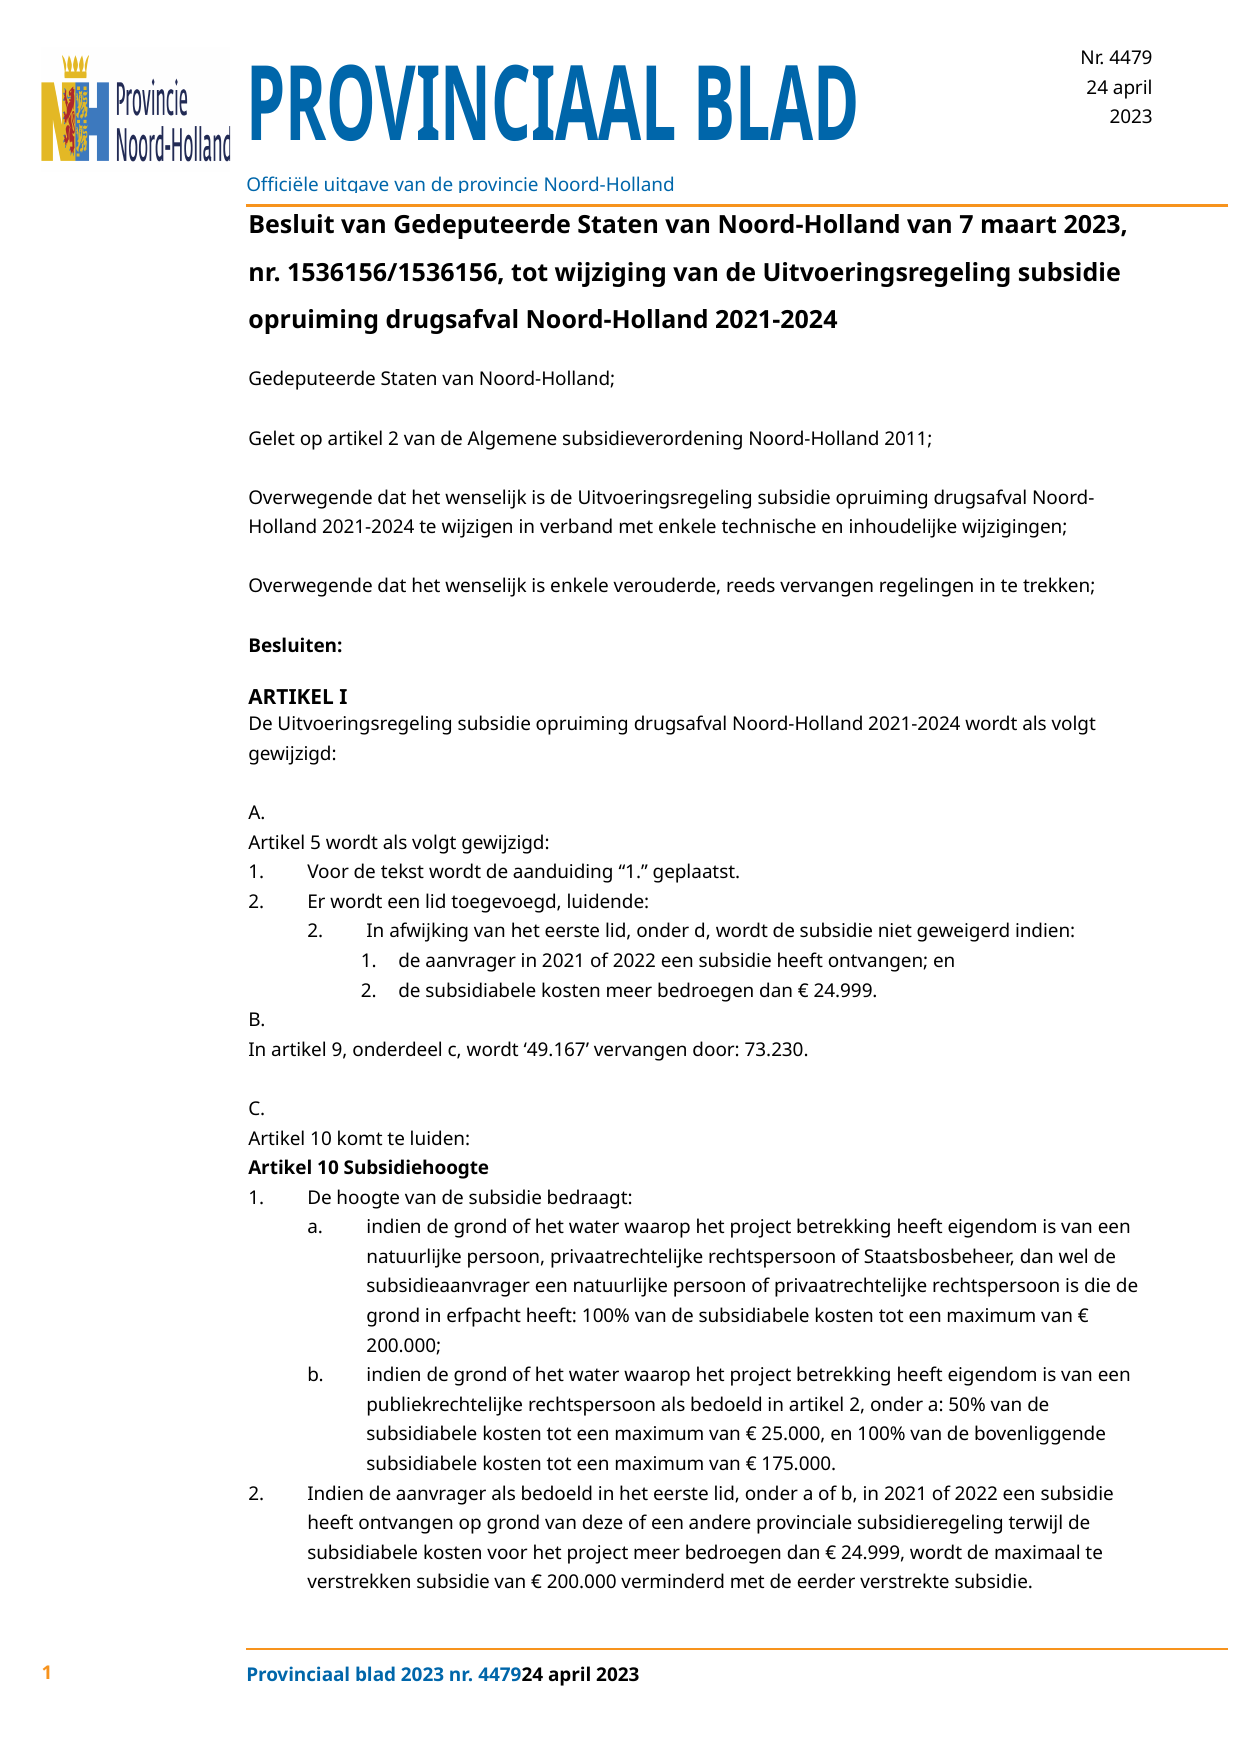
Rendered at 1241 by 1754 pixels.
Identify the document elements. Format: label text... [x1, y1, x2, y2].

text B. [248, 1006, 1152, 1032]
text Gelet op artikel 2 van de Algemene subsidieverordening Noord-Holland 2011; [248, 425, 1152, 450]
text Artikel 10 Subsidiehoogte [248, 1154, 1152, 1180]
picture [41, 47, 231, 172]
text In artikel 9, onderdeel c, wordt ‘49.167’ vervangen door: 73.230. [248, 1036, 1152, 1062]
list Er wordt een lid toegevoegd, luidende: [248, 888, 1152, 914]
list In afwijking van het eerste lid, onder d, wordt de subsidie niet geweigerd indien: [307, 918, 1152, 943]
list de subsidiabele kosten meer bedroegen dan € 24.999. [361, 977, 1152, 1003]
text C. [248, 1095, 1152, 1121]
text Gedeputeerde Staten van Noord-Holland; [248, 366, 1152, 391]
list Indien de aanvrager als bedoeld in het eerste lid, onder a of b, in 2021 of 2022 een subsidie heeft ontvangen op grond van deze of een andere provinciale subsidieregeling terwijl de subsidiabele kosten voor het project meer bedroegen dan € 24.999, wordt de maximaal te verstrekken subsidie van € 200.000 verminderd met de eerder verstrekte subsidie. [248, 1480, 1152, 1594]
text Overwegende dat het wenselijk is de Uitvoeringsregeling subsidie opruiming drugsafval Noord-Holland 2021-2024 te wijzigen in verband met enkele technische en inhoudelijke wijzigingen; [248, 484, 1152, 539]
list Voor de tekst wordt de aanduiding “1.” geplaatst. [248, 858, 1152, 884]
text ARTIKEL I [248, 682, 1152, 711]
text De Uitvoeringsregeling subsidie opruiming drugsafval Noord-Holland 2021-2024 wordt als volgt gewijzigd: [248, 711, 1152, 766]
text Besluit van Gedeputeerde Staten van Noord-Holland van 7 maart 2023, nr. 1536156/1536156, tot wijziging van de Uitvoeringsregeling subsidie opruiming drugsafval Noord-Holland 2021-2024 [248, 207, 1152, 336]
text Artikel 10 komt te luiden: [248, 1125, 1152, 1151]
list de aanvrager in 2021 of 2022 een subsidie heeft ontvangen; en [361, 947, 1152, 973]
list indien de grond of het water waarop het project betrekking heeft eigendom is van een natuurlijke persoon, privaatrechtelijke rechtspersoon of Staatsbosbeheer, dan wel de subsidieaanvrager een natuurlijke persoon of privaatrechtelijke rechtspersoon is die de grond in erfpacht heeft: 100% van de subsidiabele kosten tot een maximum van € 200.000; [307, 1213, 1152, 1358]
text Besluiten: [248, 632, 1152, 657]
list indien de grond of het water waarop het project betrekking heeft eigendom is van een publiekrechtelijke rechtspersoon als bedoeld in artikel 2, onder a: 50% van de subsidiabele kosten tot een maximum van € 25.000, en 100% van de bovenliggende subsidiabele kosten tot een maximum van € 175.000. [307, 1361, 1152, 1476]
text A. [248, 799, 1152, 825]
text Overwegende dat het wenselijk is enkele verouderde, reeds vervangen regelingen in te trekken; [248, 573, 1152, 598]
list De hoogte van de subsidie bedraagt: [248, 1184, 1152, 1210]
text Artikel 5 wordt als volgt gewijzigd: [248, 829, 1152, 855]
